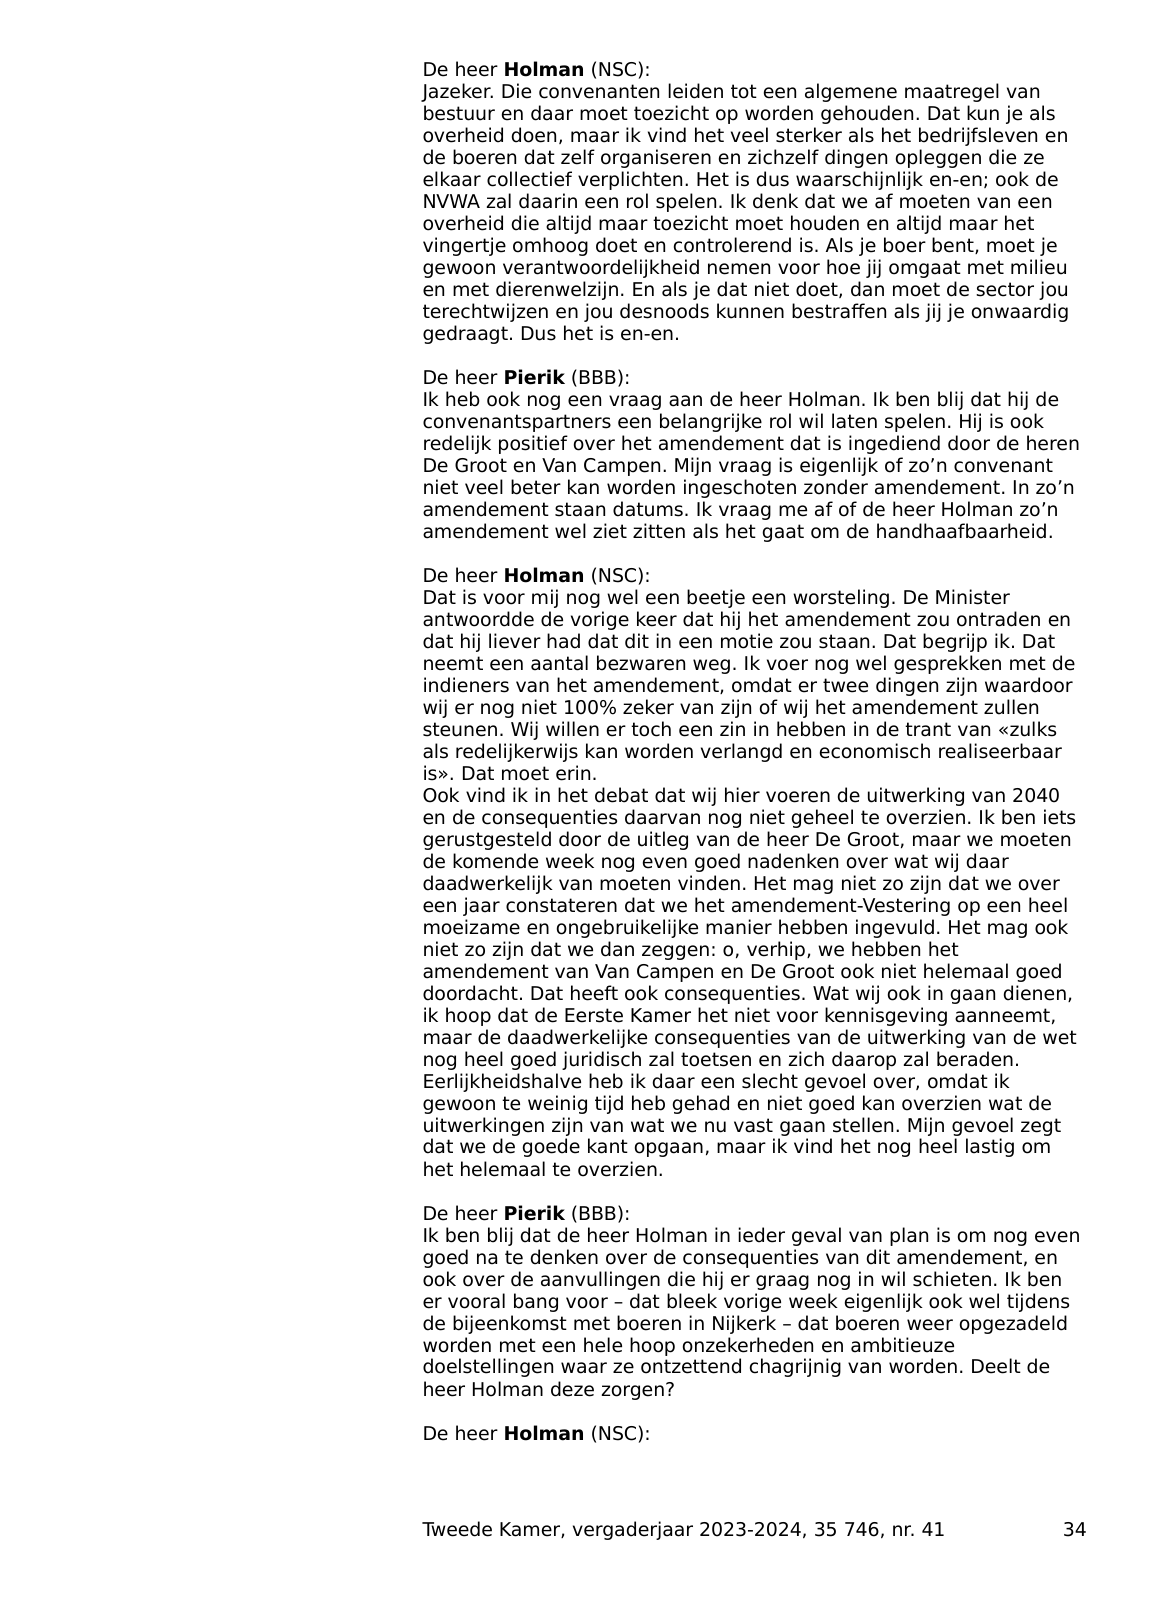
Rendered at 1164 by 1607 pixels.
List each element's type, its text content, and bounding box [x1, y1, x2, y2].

text De heer Pierik (BBB): [422, 367, 1087, 389]
text Ik heb ook nog een vraag aan de heer Holman. Ik ben blij dat hij de convenantspartners een belangrijke rol wil laten spelen. Hij is ook redelijk positief over het amendement dat is ingediend door de heren De Groot en Van Campen. Mijn vraag is eigenlijk of zo’n convenant niet veel beter kan worden ingeschoten zonder amendement. In zo’n amendement staan datums. Ik vraag me af of de heer Holman zo’n amendement wel ziet zitten als het gaat om de handhaafbaarheid. [422, 389, 1087, 543]
text De heer Pierik (BBB): [422, 1203, 1087, 1224]
text Ook vind ik in het debat dat wij hier voeren de uitwerking van 2040 en de consequenties daarvan nog niet geheel te overzien. Ik ben iets gerustgesteld door de uitleg van de heer De Groot, maar we moeten de komende week nog even goed nadenken over wat wij daar daadwerkelijk van moeten vinden. Het mag niet zo zijn dat we over een jaar constateren dat we het amendement-Vestering op een heel moeizame en ongebruikelijke manier hebben ingevuld. Het mag ook niet zo zijn dat we dan zeggen: o, verhip, we hebben het amendement van Van Campen en De Groot ook niet helemaal goed doordacht. Dat heeft ook consequenties. Wat wij ook in gaan dienen, ik hoop dat de Eerste Kamer het niet voor kennisgeving aanneemt, maar de daadwerkelijke consequenties van de uitwerking van de wet nog heel goed juridisch zal toetsen en zich daarop zal beraden. Eerlijkheidshalve heb ik daar een slecht gevoel over, omdat ik gewoon te weinig tijd heb gehad en niet goed kan overzien wat de uitwerkingen zijn van wat we nu vast gaan stellen. Mijn gevoel zegt dat we de goede kant opgaan, maar ik vind het nog heel lastig om het helemaal te overzien. [422, 785, 1087, 1180]
text De heer Holman (NSC): [422, 59, 1087, 81]
text Dat is voor mij nog wel een beetje een worsteling. De Minister antwoordde de vorige keer dat hij het amendement zou ontraden en dat hij liever had dat dit in een motie zou staan. Dat begrijp ik. Dat neemt een aantal bezwaren weg. Ik voer nog wel gesprekken met de indieners van het amendement, omdat er twee dingen zijn waardoor wij er nog niet 100% zeker van zijn of wij het amendement zullen steunen. Wij willen er toch een zin in hebben in de trant van «zulks als redelijkerwijs kan worden verlangd en economisch realiseerbaar is». Dat moet erin. [422, 587, 1087, 785]
text Jazeker. Die convenanten leiden tot een algemene maatregel van bestuur en daar moet toezicht op worden gehouden. Dat kun je als overheid doen, maar ik vind het veel sterker als het bedrijfsleven en de boeren dat zelf organiseren en zichzelf dingen opleggen die ze elkaar collectief verplichten. Het is dus waarschijnlijk en-en; ook de NVWA zal daarin een rol spelen. Ik denk dat we af moeten van een overheid die altijd maar toezicht moet houden en altijd maar het vingertje omhoog doet en controlerend is. Als je boer bent, moet je gewoon verantwoordelijkheid nemen voor hoe jij omgaat met milieu en met dierenwelzijn. En als je dat niet doet, dan moet de sector jou terechtwijzen en jou desnoods kunnen bestraffen als jij je onwaardig gedraagt. Dus het is en-en. [422, 81, 1087, 345]
text De heer Holman (NSC): [422, 1423, 1087, 1444]
text De heer Holman (NSC): [422, 565, 1087, 587]
text Ik ben blij dat de heer Holman in ieder geval van plan is om nog even goed na te denken over de consequenties van dit amendement, en ook over de aanvullingen die hij er graag nog in wil schieten. Ik ben er vooral bang voor – dat bleek vorige week eigenlijk ook wel tijdens de bijeenkomst met boeren in Nijkerk – dat boeren weer opgezadeld worden met een hele hoop onzekerheden en ambitieuze doelstellingen waar ze ontzettend chagrijnig van worden. Deelt de heer Holman deze zorgen? [422, 1224, 1087, 1400]
